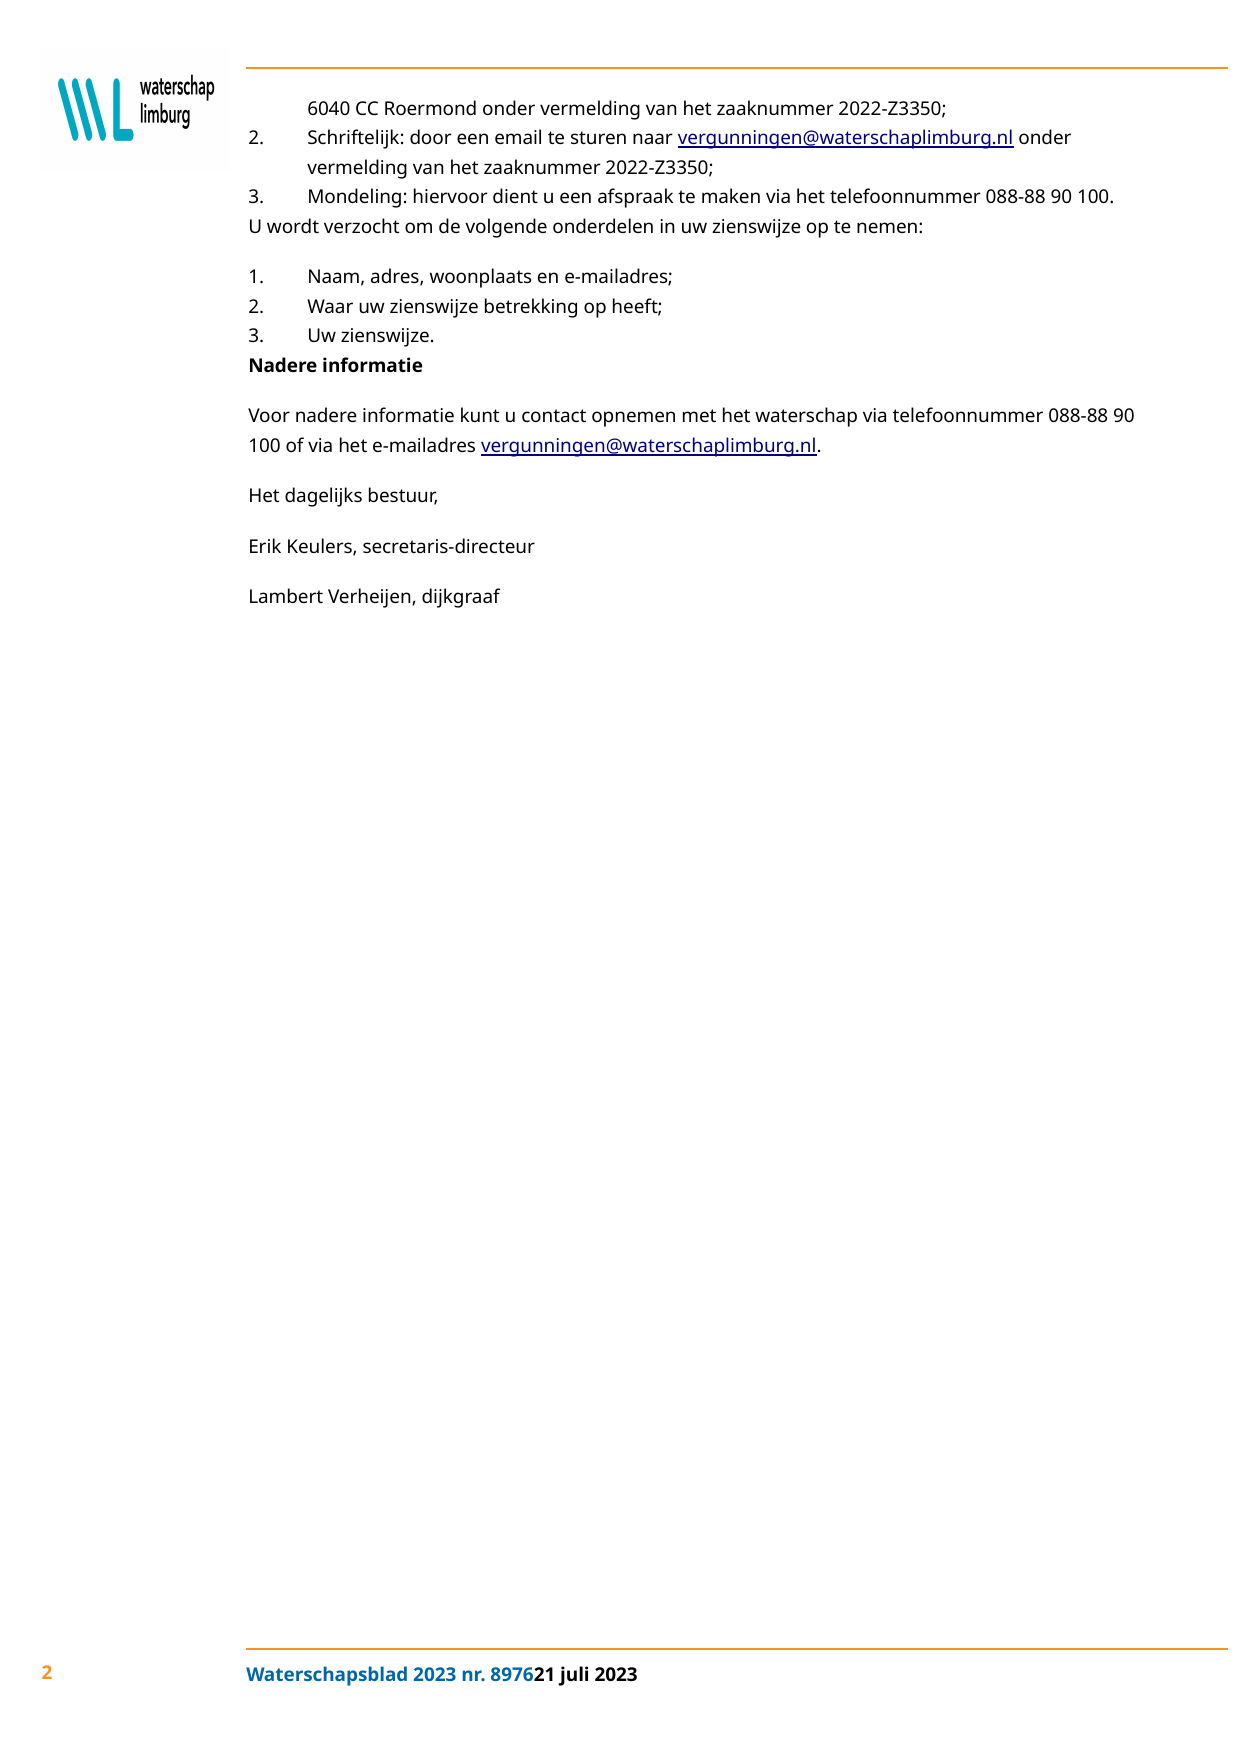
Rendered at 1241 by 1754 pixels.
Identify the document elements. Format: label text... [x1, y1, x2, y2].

list Schriftelijk: door een email te sturen naar vergunningen@waterschaplimburg.nl onder vermelding van het zaaknummer 2022-Z3350; [248, 124, 1152, 180]
list Uw zienswijze. [248, 323, 1152, 348]
picture [41, 47, 231, 172]
list 6040 CC Roermond onder vermelding van het zaaknummer 2022-Z3350; [248, 95, 1152, 121]
text Erik Keulers, secretaris-directeur [248, 533, 1152, 559]
list Mondeling: hiervoor dient u een afspraak te maken via het telefoonnummer 088-88 90 100. [248, 183, 1152, 209]
text U wordt verzocht om de volgende onderdelen in uw zienswijze op te nemen: [248, 213, 1152, 239]
text Lambert Verheijen, dijkgraaf [248, 583, 1152, 609]
list Waar uw zienswijze betrekking op heeft; [248, 293, 1152, 319]
text Voor nadere informatie kunt u contact opnemen met het waterschap via telefoonnummer 088-88 90 100 of via het e-mailadres vergunningen@waterschaplimburg.nl. [248, 403, 1152, 458]
text Nadere informatie [248, 352, 1152, 378]
list Naam, adres, woonplaats en e-mailadres; [248, 263, 1152, 289]
text Het dagelijks bestuur, [248, 483, 1152, 508]
